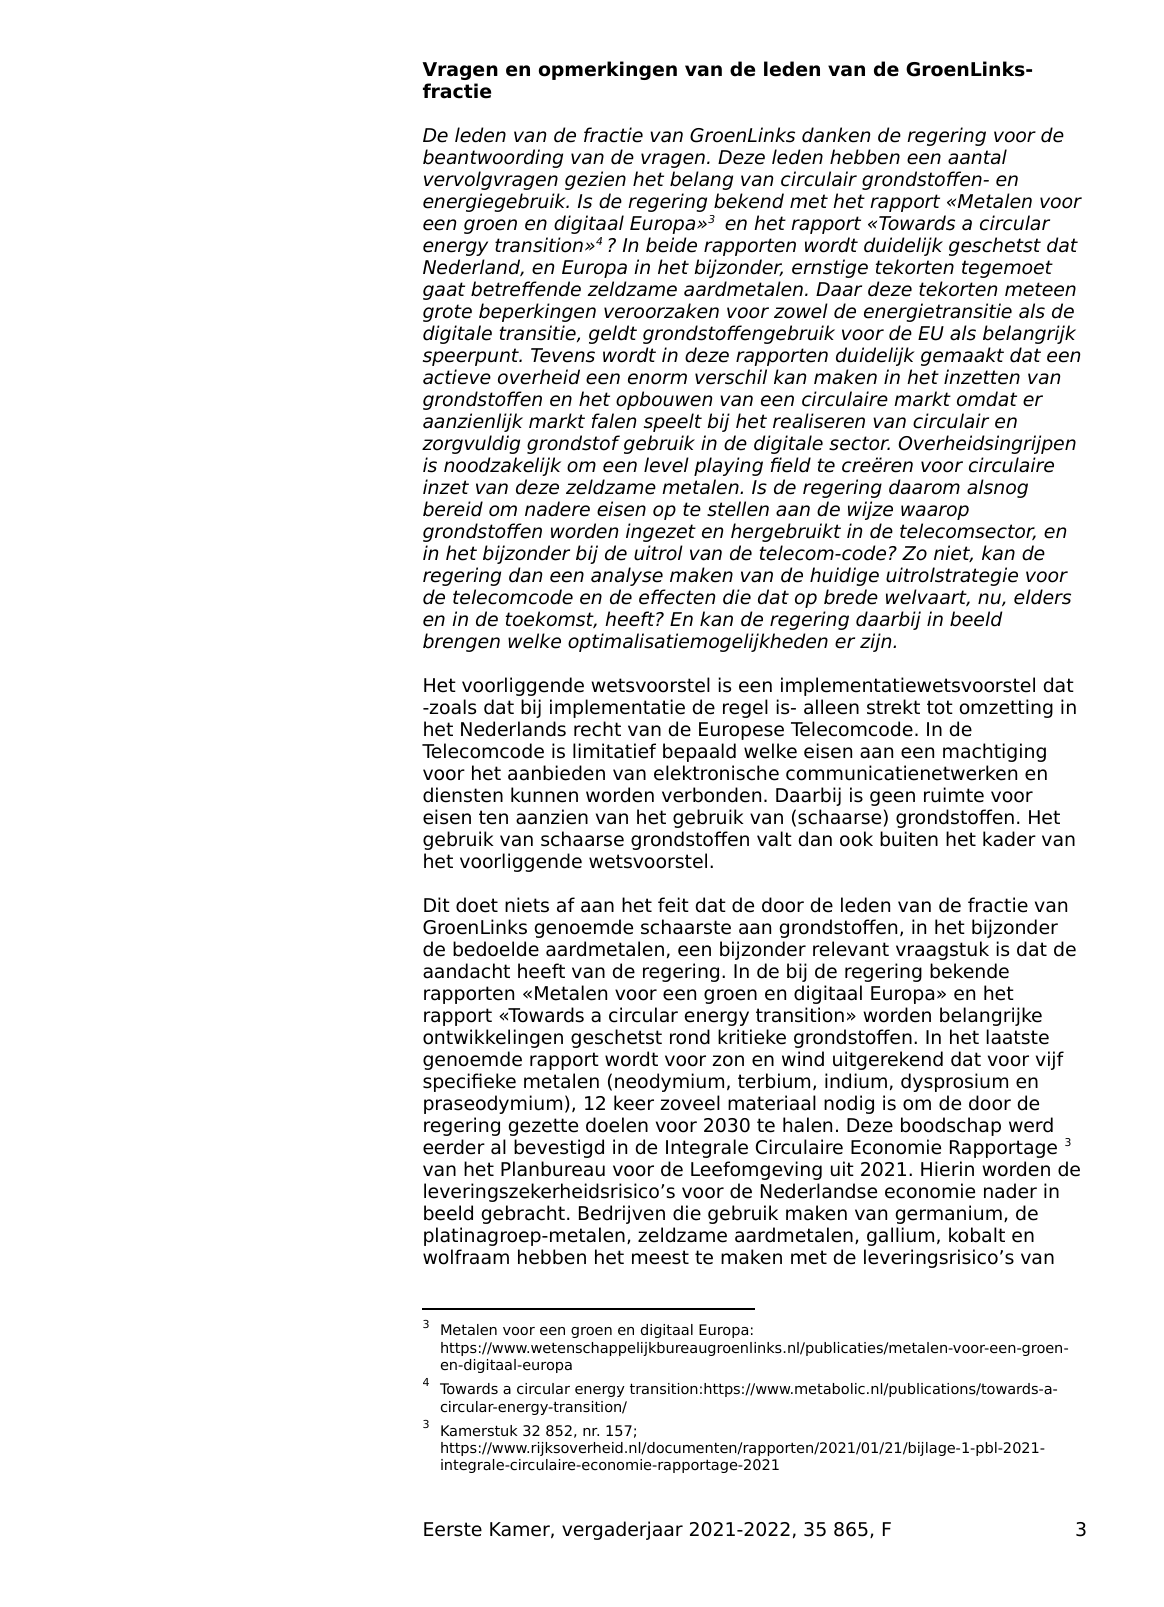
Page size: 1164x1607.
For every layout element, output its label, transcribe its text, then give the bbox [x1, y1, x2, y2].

text Kamerstuk 32 852, nr. 157; https://www.rijksoverheid.nl/documenten/rapporten/2021/01/21/bijlage-1-pbl-2021-integrale-circulaire-economie-rapportage-2021 [422, 1418, 1087, 1474]
text Towards a circular energy transition:https://www.metabolic.nl/publications/towards-a-circular-energy-transition/ [422, 1377, 1087, 1416]
text De leden van de fractie van GroenLinks danken de regering voor de beantwoording van de vragen. Deze leden hebben een aantal vervolgvragen gezien het belang van circulair grondstoffen- en energiegebruik. Is de regering bekend met het rapport «Metalen voor een groen en digitaal Europa» en het rapport «Towards a circular energy transition»? In beide rapporten wordt duidelijk geschetst dat Nederland, en Europa in het bijzonder, ernstige tekorten tegemoet gaat betreffende zeldzame aardmetalen. Daar deze tekorten meteen grote beperkingen veroorzaken voor zowel de energietransitie als de digitale transitie, geldt grondstoffengebruik voor de EU als belangrijk speerpunt. Tevens wordt in deze rapporten duidelijk gemaakt dat een actieve overheid een enorm verschil kan maken in het inzetten van grondstoffen en het opbouwen van een circulaire markt omdat er aanzienlijk markt falen speelt bij het realiseren van circulair en zorgvuldig grondstof gebruik in de digitale sector. Overheidsingrijpen is noodzakelijk om een level playing field te creëren voor circulaire inzet van deze zeldzame metalen. Is de regering daarom alsnog bereid om nadere eisen op te stellen aan de wijze waarop grondstoffen worden ingezet en hergebruikt in de telecomsector, en in het bijzonder bij de uitrol van de telecom-code? Zo niet, kan de regering dan een analyse maken van de huidige uitrolstrategie voor de telecomcode en de effecten die dat op brede welvaart, nu, elders en in de toekomst, heeft? En kan de regering daarbij in beeld brengen welke optimalisatiemogelijkheden er zijn. [422, 125, 1087, 653]
text Dit doet niets af aan het feit dat de door de leden van de fractie van GroenLinks genoemde schaarste aan grondstoffen, in het bijzonder de bedoelde aardmetalen, een bijzonder relevant vraagstuk is dat de aandacht heeft van de regering. In de bij de regering bekende rapporten «Metalen voor een groen en digitaal Europa» en het rapport «Towards a circular energy transition» worden belangrijke ontwikkelingen geschetst rond kritieke grondstoffen. In het laatste genoemde rapport wordt voor zon en wind uitgerekend dat voor vijf specifieke metalen (neodymium, terbium, indium, dysprosium en praseodymium), 12 keer zoveel materiaal nodig is om de door de regering gezette doelen voor 2030 te halen. Deze boodschap werd eerder al bevestigd in de Integrale Circulaire Economie Rapportage van het Planbureau voor de Leefomgeving uit 2021. Hierin worden de leveringszekerheidsrisico’s voor de Nederlandse economie nader in beeld gebracht. Bedrijven die gebruik maken van germanium, de platinagroep-metalen, zeldzame aardmetalen, gallium, kobalt en wolfraam hebben het meest te maken met de leveringsrisico’s van [422, 895, 1087, 1268]
text Metalen voor een groen en digitaal Europa: https://www.wetenschappelijkbureaugroenlinks.nl/publicaties/metalen-voor-een-groen-en-digitaal-europa [422, 1318, 1087, 1374]
subtitle Vragen en opmerkingen van de leden van de GroenLinks-fractie [422, 59, 1087, 103]
text Het voorliggende wetsvoorstel is een implementatiewetsvoorstel dat -zoals dat bij implementatie de regel is- alleen strekt tot omzetting in het Nederlands recht van de Europese Telecomcode. In de Telecomcode is limitatief bepaald welke eisen aan een machtiging voor het aanbieden van elektronische communicatienetwerken en diensten kunnen worden verbonden. Daarbij is geen ruimte voor eisen ten aanzien van het gebruik van (schaarse) grondstoffen. Het gebruik van schaarse grondstoffen valt dan ook buiten het kader van het voorliggende wetsvoorstel. [422, 675, 1087, 873]
